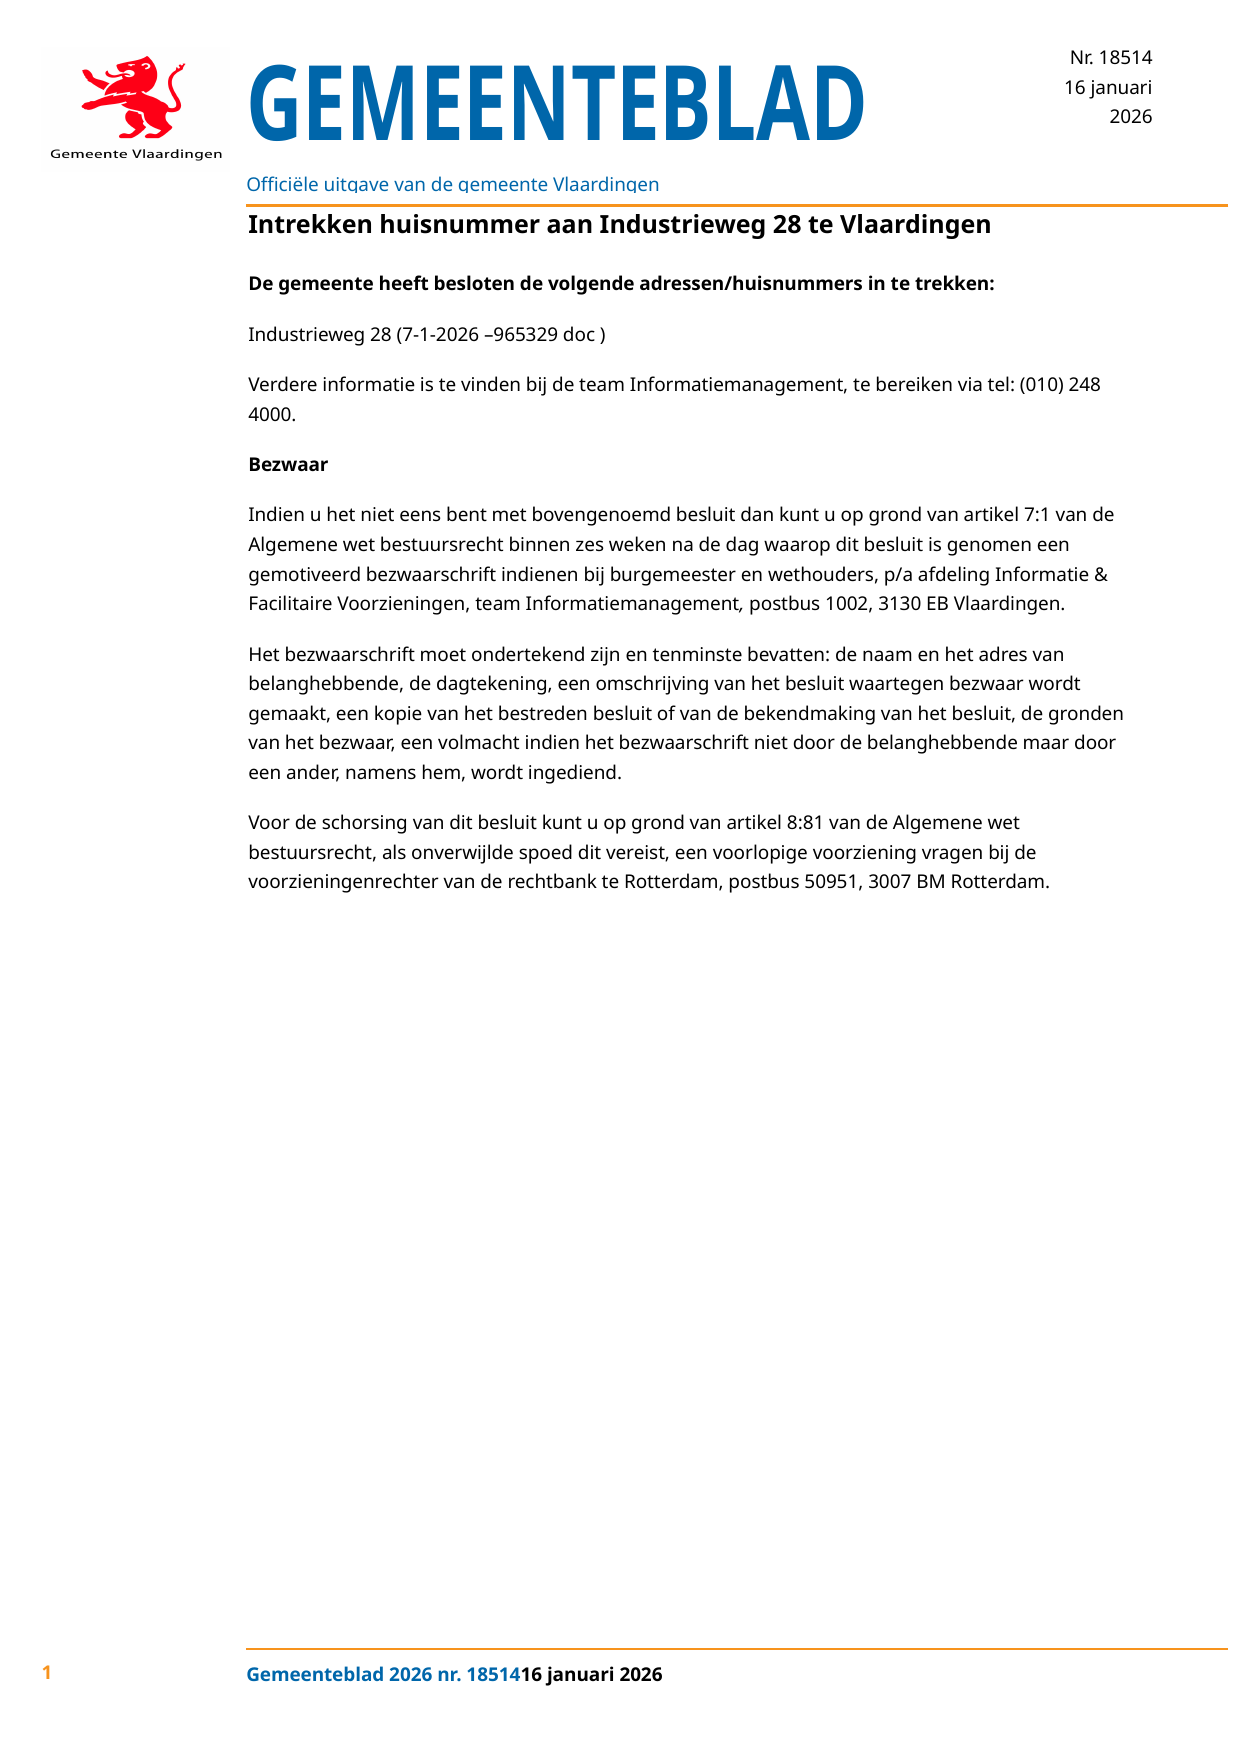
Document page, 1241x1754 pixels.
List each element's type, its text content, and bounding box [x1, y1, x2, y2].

text Bezwaar [248, 451, 1152, 477]
text De gemeente heeft besloten de volgende adressen/huisnummers in te trekken: [248, 270, 1152, 296]
text Industrieweg 28 (7-1-2026 –965329 doc ) [248, 321, 1152, 346]
text Voor de schorsing van dit besluit kunt u op grond van artikel 8:81 van de Algemene wet bestuursrecht, als onverwijlde spoed dit vereist, een voorlopige voorziening vragen bij de voorzieningenrechter van de rechtbank te Rotterdam, postbus 50951, 3007 BM Rotterdam. [248, 809, 1152, 894]
picture [41, 47, 231, 172]
text Indien u het niet eens bent met bovengenoemd besluit dan kunt u op grond van artikel 7:1 van de Algemene wet bestuursrecht binnen zes weken na de dag waarop dit besluit is genomen een gemotiveerd bezwaarschrift indienen bij burgemeester en wethouders, p/a afdeling Informatie & Facilitaire Voorzieningen, team Informatiemanagement, postbus 1002, 3130 EB Vlaardingen. [248, 502, 1152, 616]
text Verdere informatie is te vinden bij de team Informatiemanagement, te bereiken via tel: (010) 248 4000. [248, 371, 1152, 426]
text Het bezwaarschrift moet ondertekend zijn en tenminste bevatten: de naam en het adres van belanghebbende, de dagtekening, een omschrijving van het besluit waartegen bezwaar wordt gemaakt, een kopie van het bestreden besluit of van de bekendmaking van het besluit, de gronden van het bezwaar, een volmacht indien het bezwaarschrift niet door de belanghebbende maar door een ander, namens hem, wordt ingediend. [248, 641, 1152, 785]
text Intrekken huisnummer aan Industrieweg 28 te Vlaardingen [248, 207, 1152, 241]
